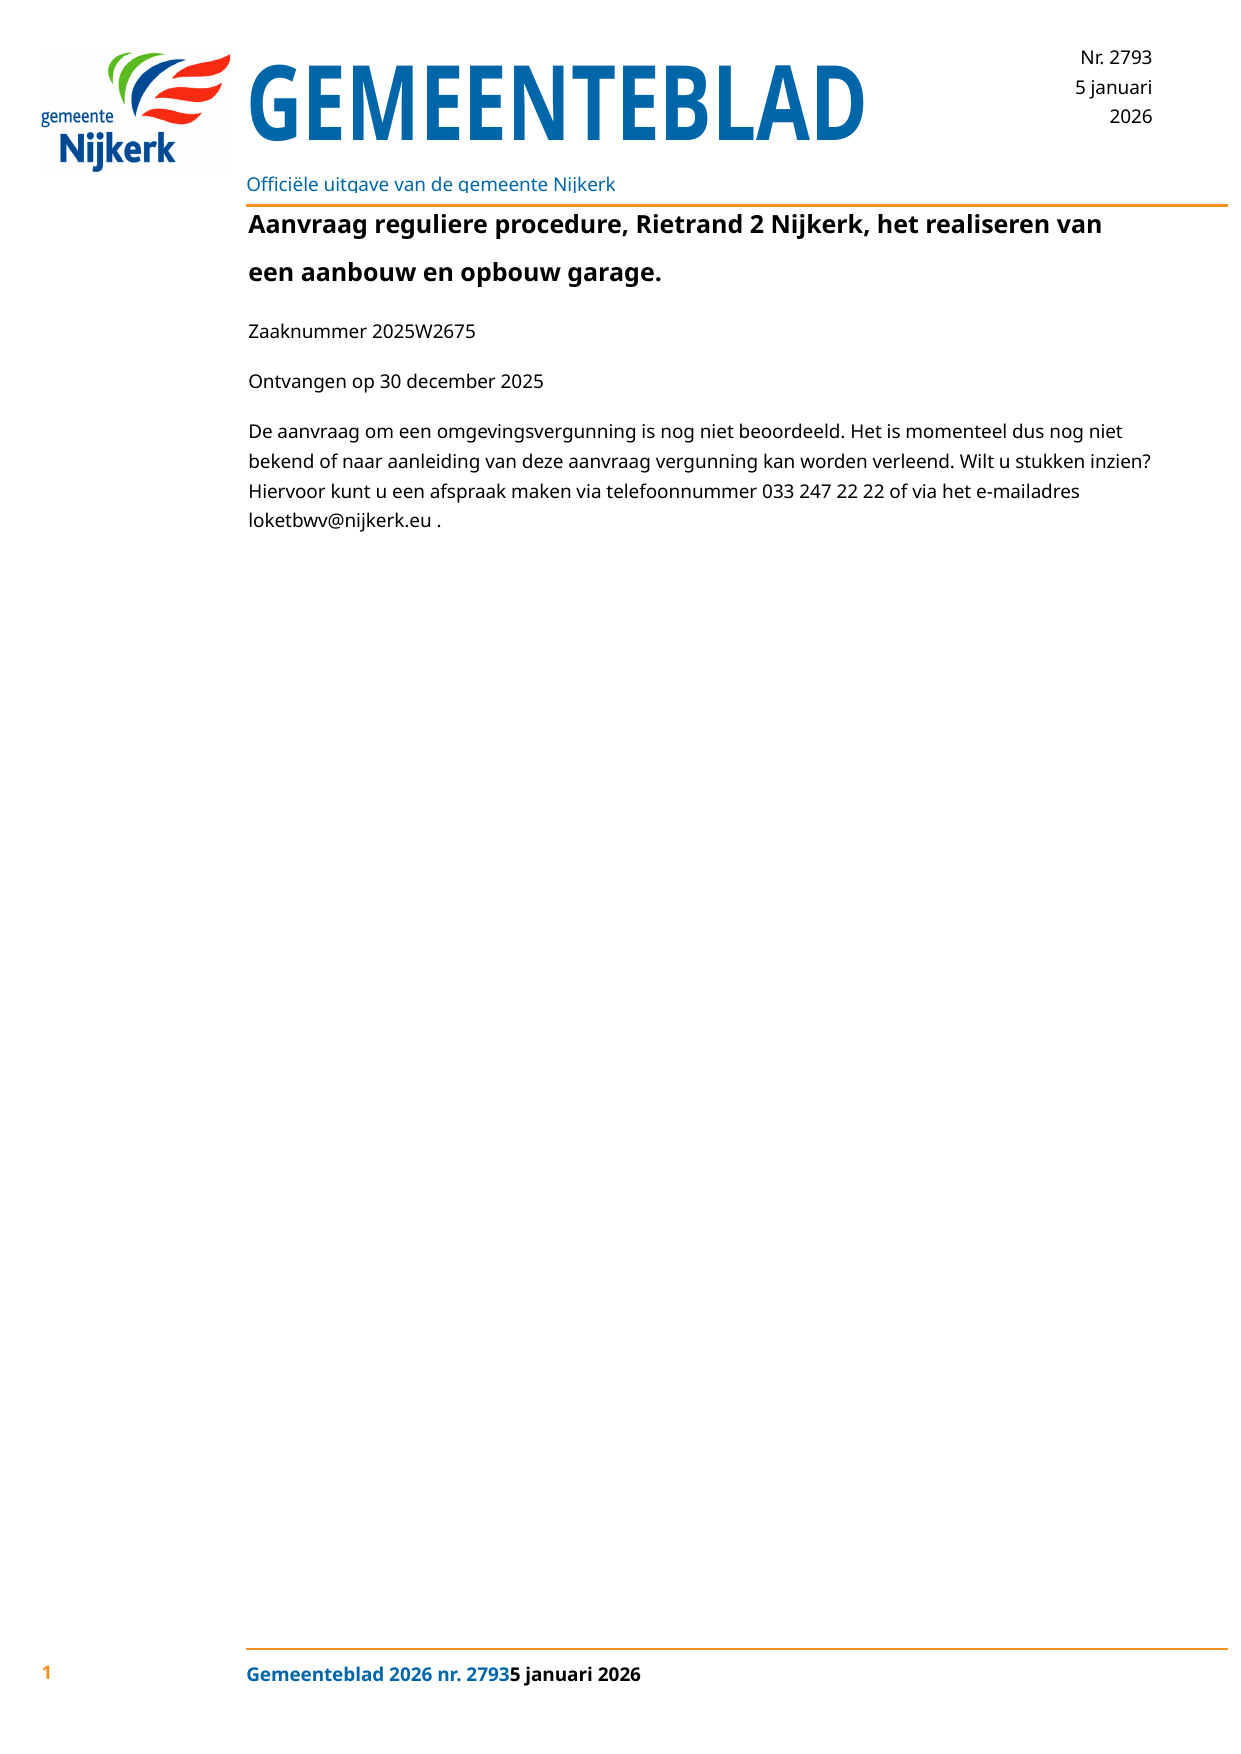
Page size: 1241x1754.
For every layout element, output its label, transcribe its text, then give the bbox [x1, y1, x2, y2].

text Zaaknummer 2025W2675 [248, 318, 1152, 344]
picture [41, 47, 231, 172]
text De aanvraag om een omgevingsvergunning is nog niet beoordeeld. Het is momenteel dus nog niet bekend of naar aanleiding van deze aanvraag vergunning kan worden verleend. Wilt u stukken inzien? Hiervoor kunt u een afspraak maken via telefoonnummer 033 247 22 22 of via het e-mailadres loketbwv@nijkerk.eu . [248, 419, 1152, 533]
text Aanvraag reguliere procedure, Rietrand 2 Nijkerk, het realiseren van een aanbouw en opbouw garage. [248, 207, 1152, 288]
text Ontvangen op 30 december 2025 [248, 368, 1152, 394]
